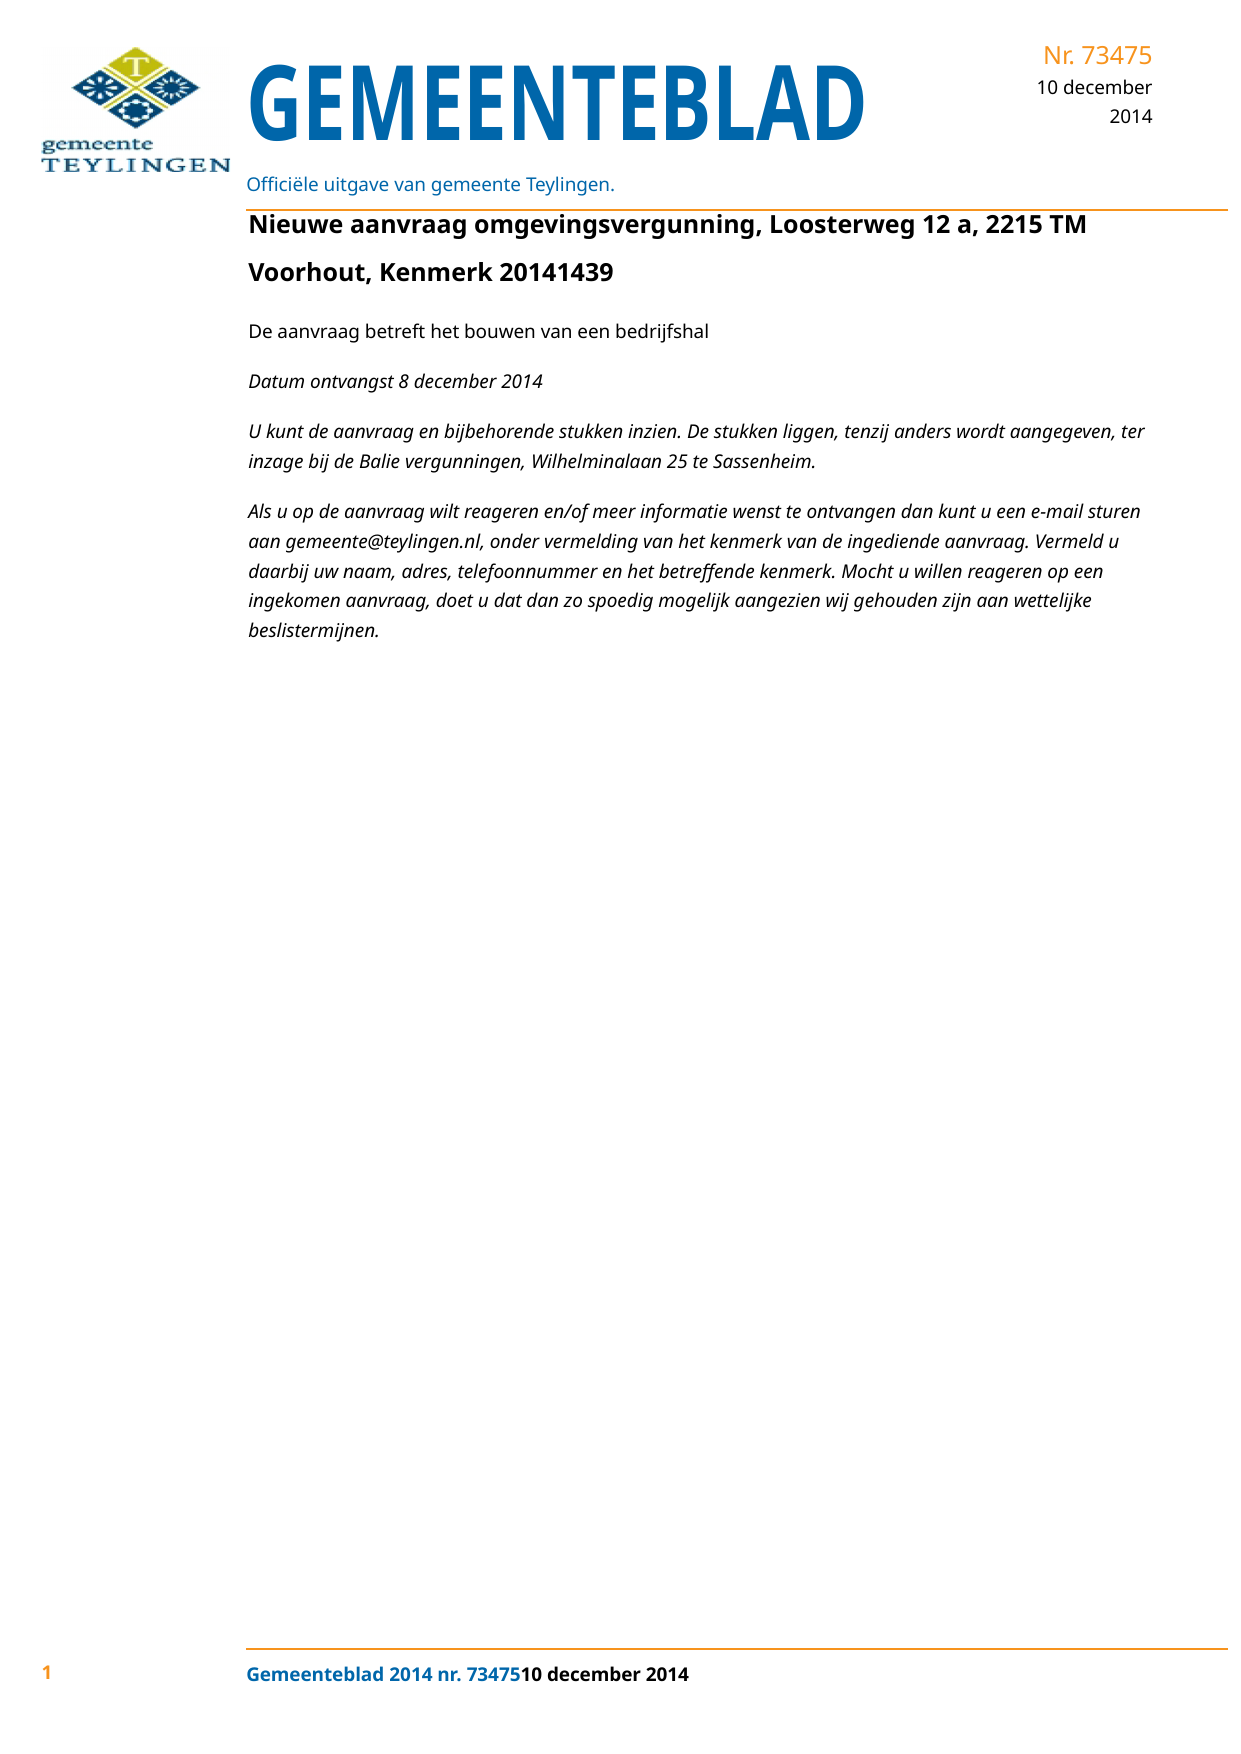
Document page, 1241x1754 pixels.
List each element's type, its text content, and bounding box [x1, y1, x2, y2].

text Datum ontvangst 8 december 2014 [248, 368, 1152, 394]
text Nieuwe aanvraag omgevingsvergunning, Loosterweg 12 a, 2215 TM Voorhout, Kenmerk 20141439 [248, 211, 1152, 288]
text De aanvraag betreft het bouwen van een bedrijfshal [248, 318, 1152, 344]
text Als u op de aanvraag wilt reageren en/of meer informatie wenst te ontvangen dan kunt u een e-mail sturen aan gemeente@teylingen.nl, onder vermelding van het kenmerk van de ingediende aanvraag. Vermeld u daarbij uw naam, adres, telefoonnummer en het betreffende kenmerk. Mocht u willen reageren op een ingekomen aanvraag, doet u dat dan zo spoedig mogelijk aangezien wij gehouden zijn aan wettelijke beslistermijnen. [248, 499, 1152, 643]
picture [41, 47, 231, 172]
text U kunt de aanvraag en bijbehorende stukken inzien. De stukken liggen, tenzij anders wordt aangegeven, ter inzage bij de Balie vergunningen, Wilhelminalaan 25 te Sassenheim. [248, 419, 1152, 474]
